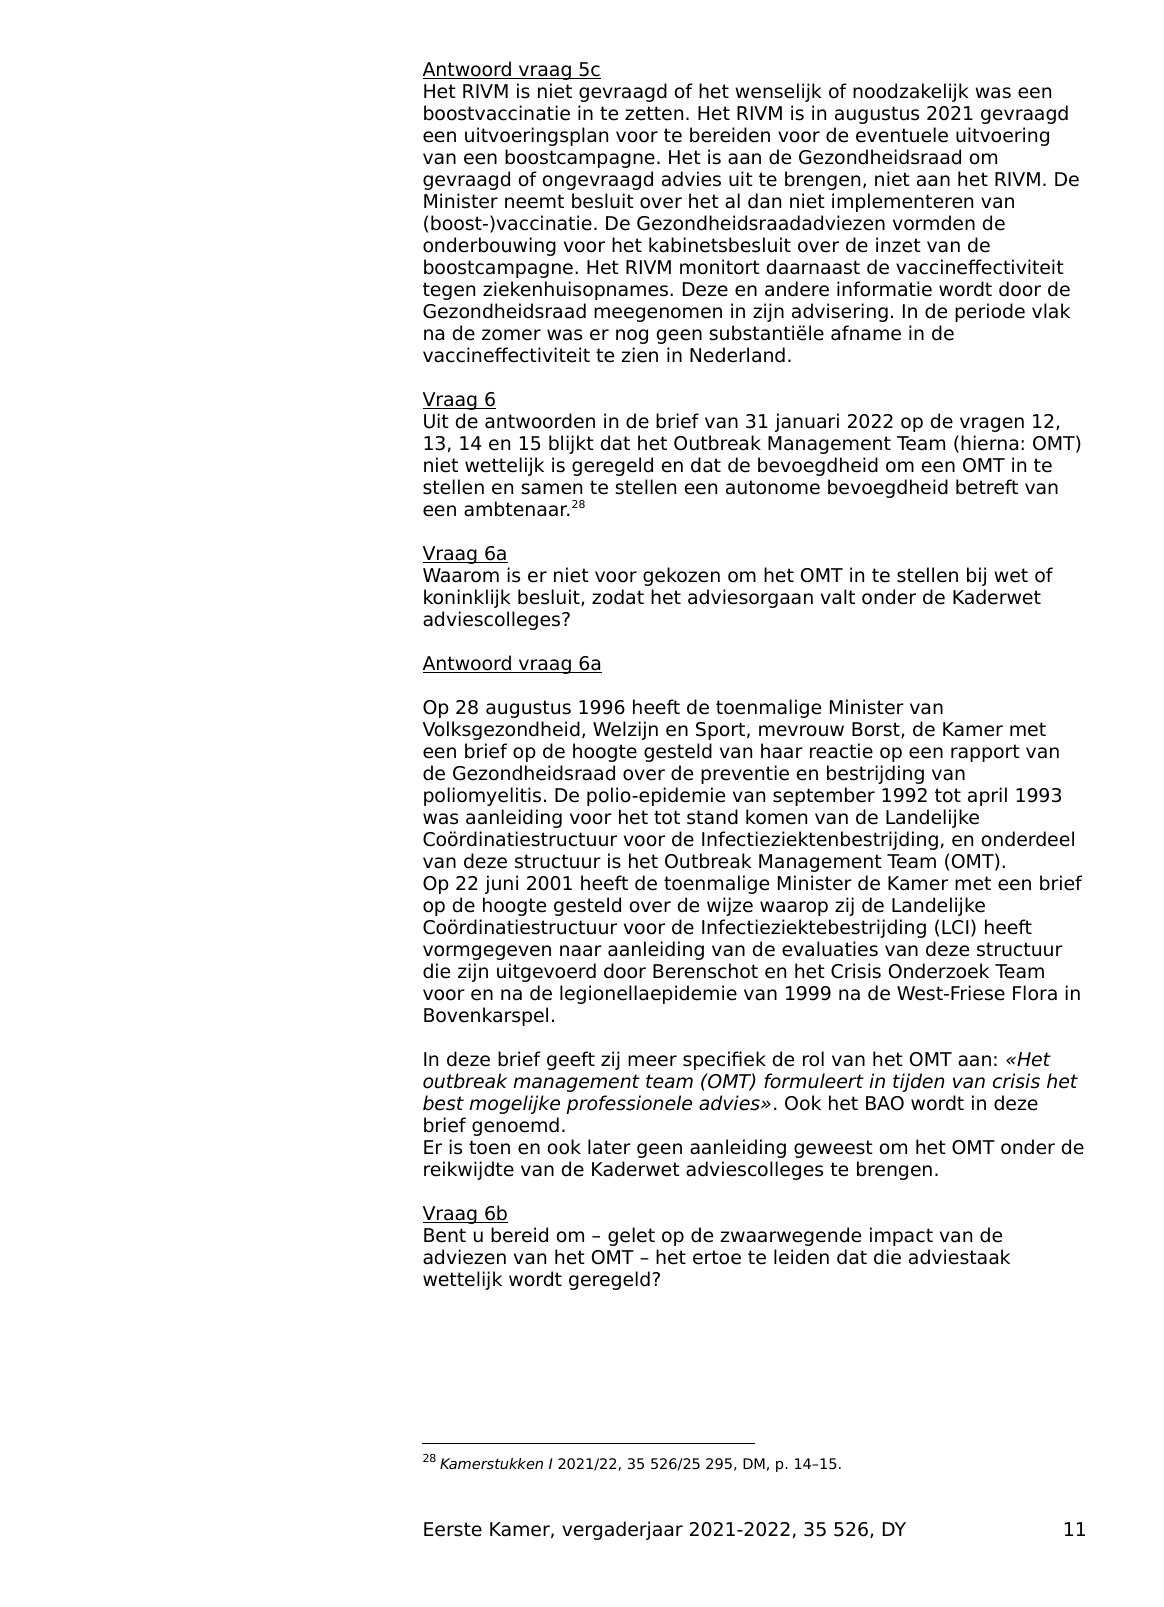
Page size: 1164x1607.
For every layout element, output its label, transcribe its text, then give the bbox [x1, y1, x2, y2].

text In deze brief geeft zij meer specifiek de rol van het OMT aan: «Het outbreak management team (OMT) formuleert in tijden van crisis het best mogelijke professionele advies». Ook het BAO wordt in deze brief genoemd. [422, 1049, 1087, 1137]
text Waarom is er niet voor gekozen om het OMT in te stellen bij wet of koninklijk besluit, zodat het adviesorgaan valt onder de Kaderwet adviescolleges? [422, 565, 1087, 631]
subtitle Vraag 6 [422, 389, 1087, 411]
subtitle Antwoord vraag 6a [422, 653, 1087, 675]
text Op 28 augustus 1996 heeft de toenmalige Minister van Volksgezondheid, Welzijn en Sport, mevrouw Borst, de Kamer met een brief op de hoogte gesteld van haar reactie op een rapport van de Gezondheidsraad over de preventie en bestrijding van poliomyelitis. De polio-epidemie van september 1992 tot april 1993 was aanleiding voor het tot stand komen van de Landelijke Coördinatiestructuur voor de Infectieziektenbestrijding, en onderdeel van deze structuur is het Outbreak Management Team (OMT). [422, 697, 1087, 873]
text Op 22 juni 2001 heeft de toenmalige Minister de Kamer met een brief op de hoogte gesteld over de wijze waarop zij de Landelijke Coördinatiestructuur voor de Infectieziektebestrijding (LCI) heeft vormgegeven naar aanleiding van de evaluaties van deze structuur die zijn uitgevoerd door Berenschot en het Crisis Onderzoek Team voor en na de legionellaepidemie van 1999 na de West-Friese Flora in Bovenkarspel. [422, 873, 1087, 1027]
subtitle Antwoord vraag 5c [422, 59, 1087, 81]
text Bent u bereid om – gelet op de zwaarwegende impact van de adviezen van het OMT – het ertoe te leiden dat die adviestaak wettelijk wordt geregeld? [422, 1225, 1087, 1291]
text Kamerstukken I 2021/22, 35 526/25 295, DM, p. 14–15. [422, 1452, 1087, 1474]
subtitle Vraag 6b [422, 1203, 1087, 1225]
text Het RIVM is niet gevraagd of het wenselijk of noodzakelijk was een boostvaccinatie in te zetten. Het RIVM is in augustus 2021 gevraagd een uitvoeringsplan voor te bereiden voor de eventuele uitvoering van een boostcampagne. Het is aan de Gezondheidsraad om gevraagd of ongevraagd advies uit te brengen, niet aan het RIVM. De Minister neemt besluit over het al dan niet implementeren van (boost-)vaccinatie. De Gezondheidsraadadviezen vormden de onderbouwing voor het kabinetsbesluit over de inzet van de boostcampagne. Het RIVM monitort daarnaast de vaccineffectiviteit tegen ziekenhuisopnames. Deze en andere informatie wordt door de Gezondheidsraad meegenomen in zijn advisering. In de periode vlak na de zomer was er nog geen substantiële afname in de vaccineffectiviteit te zien in Nederland. [422, 81, 1087, 367]
text Er is toen en ook later geen aanleiding geweest om het OMT onder de reikwijdte van de Kaderwet adviescolleges te brengen. [422, 1137, 1087, 1181]
subtitle Vraag 6a [422, 543, 1087, 565]
text Uit de antwoorden in de brief van 31 januari 2022 op de vragen 12, 13, 14 en 15 blijkt dat het Outbreak Management Team (hierna: OMT) niet wettelijk is geregeld en dat de bevoegdheid om een OMT in te stellen en samen te stellen een autonome bevoegdheid betreft van een ambtenaar. [422, 411, 1087, 521]
